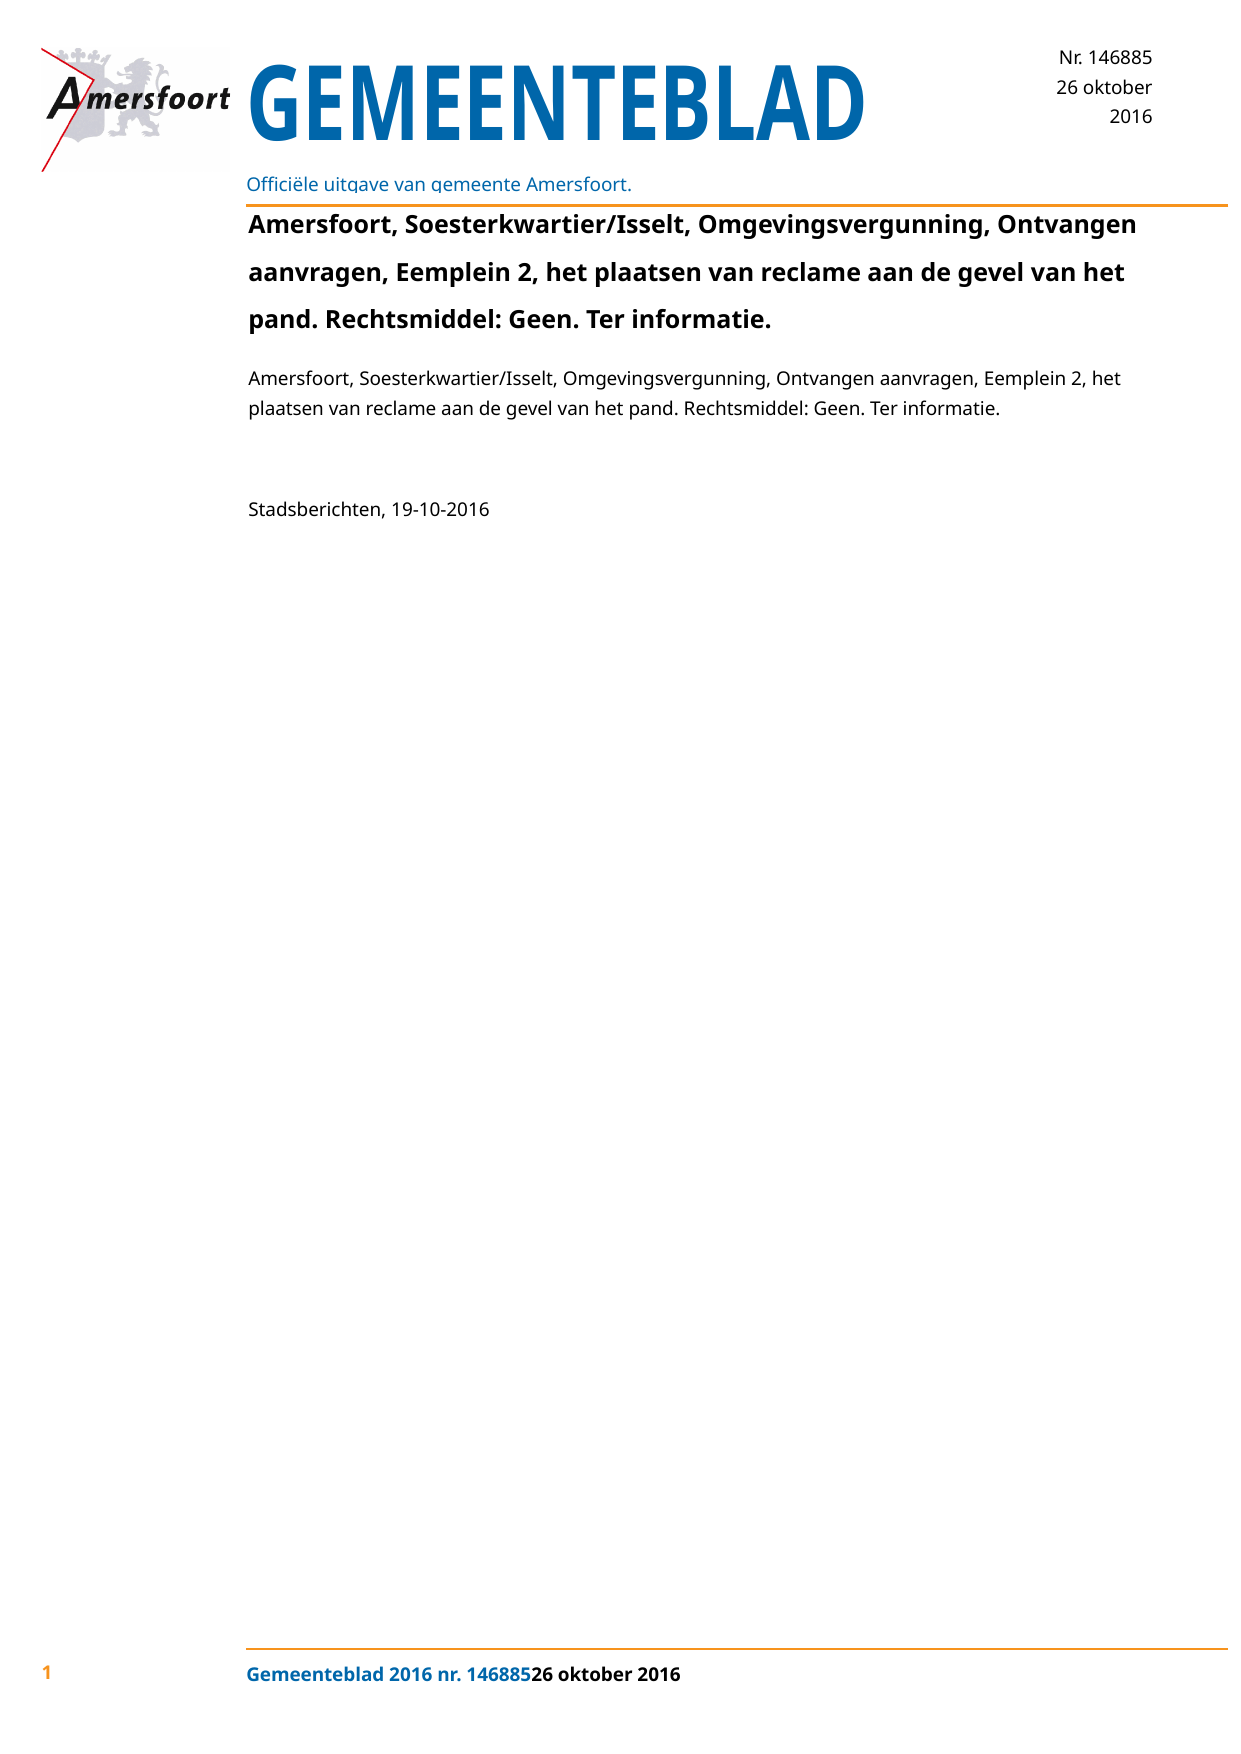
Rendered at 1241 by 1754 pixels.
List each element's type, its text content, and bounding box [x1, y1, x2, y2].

text Amersfoort, Soesterkwartier/Isselt, Omgevingsvergunning, Ontvangen aanvragen, Eemplein 2, het plaatsen van reclame aan de gevel van het pand. Rechtsmiddel: Geen. Ter informatie. [248, 207, 1152, 336]
picture [41, 47, 231, 172]
text Stadsberichten, 19-10-2016 [248, 496, 1152, 522]
text Amersfoort, Soesterkwartier/Isselt, Omgevingsvergunning, Ontvangen aanvragen, Eemplein 2, het plaatsen van reclame aan de gevel van het pand. Rechtsmiddel: Geen. Ter informatie. [248, 366, 1152, 421]
